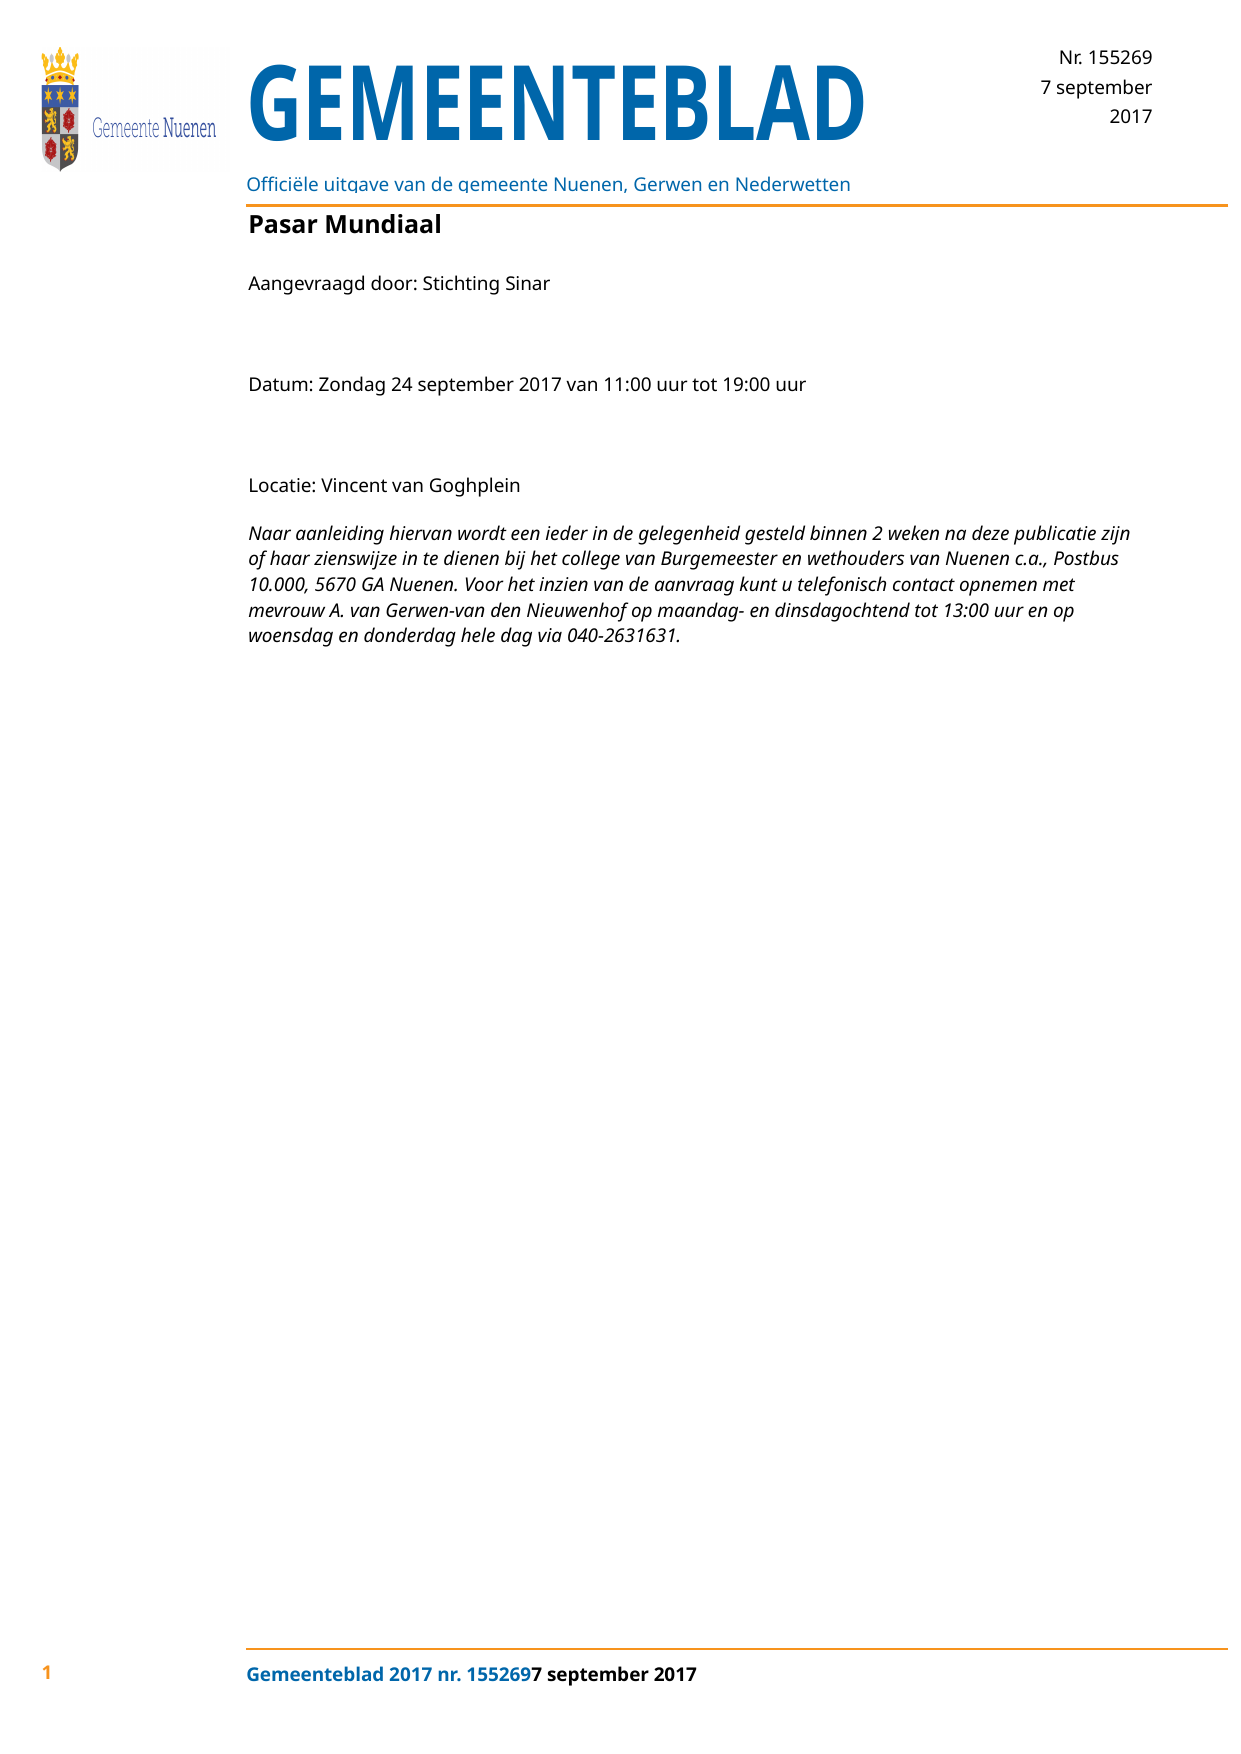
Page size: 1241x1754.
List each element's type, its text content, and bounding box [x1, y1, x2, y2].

text Pasar Mundiaal [248, 207, 1152, 241]
picture [41, 47, 231, 172]
text Naar aanleiding hiervan wordt een ieder in de gelegenheid gesteld binnen 2 weken na deze publicatie zijn of haar zienswijze in te dienen bij het college van Burgemeester en wethouders van Nuenen c.a., Postbus 10.000, 5670 GA Nuenen. Voor het inzien van de aanvraag kunt u telefonisch contact opnemen met mevrouw A. van Gerwen-van den Nieuwenhof op maandag- en dinsdagochtend tot 13:00 uur en op woensdag en donderdag hele dag via 040-2631631. [248, 520, 1152, 648]
text Datum: Zondag 24 september 2017 van 11:00 uur tot 19:00 uur [248, 371, 1152, 397]
text Locatie: Vincent van Goghplein [248, 472, 1152, 498]
text Aangevraagd door: Stichting Sinar [248, 270, 1152, 296]
